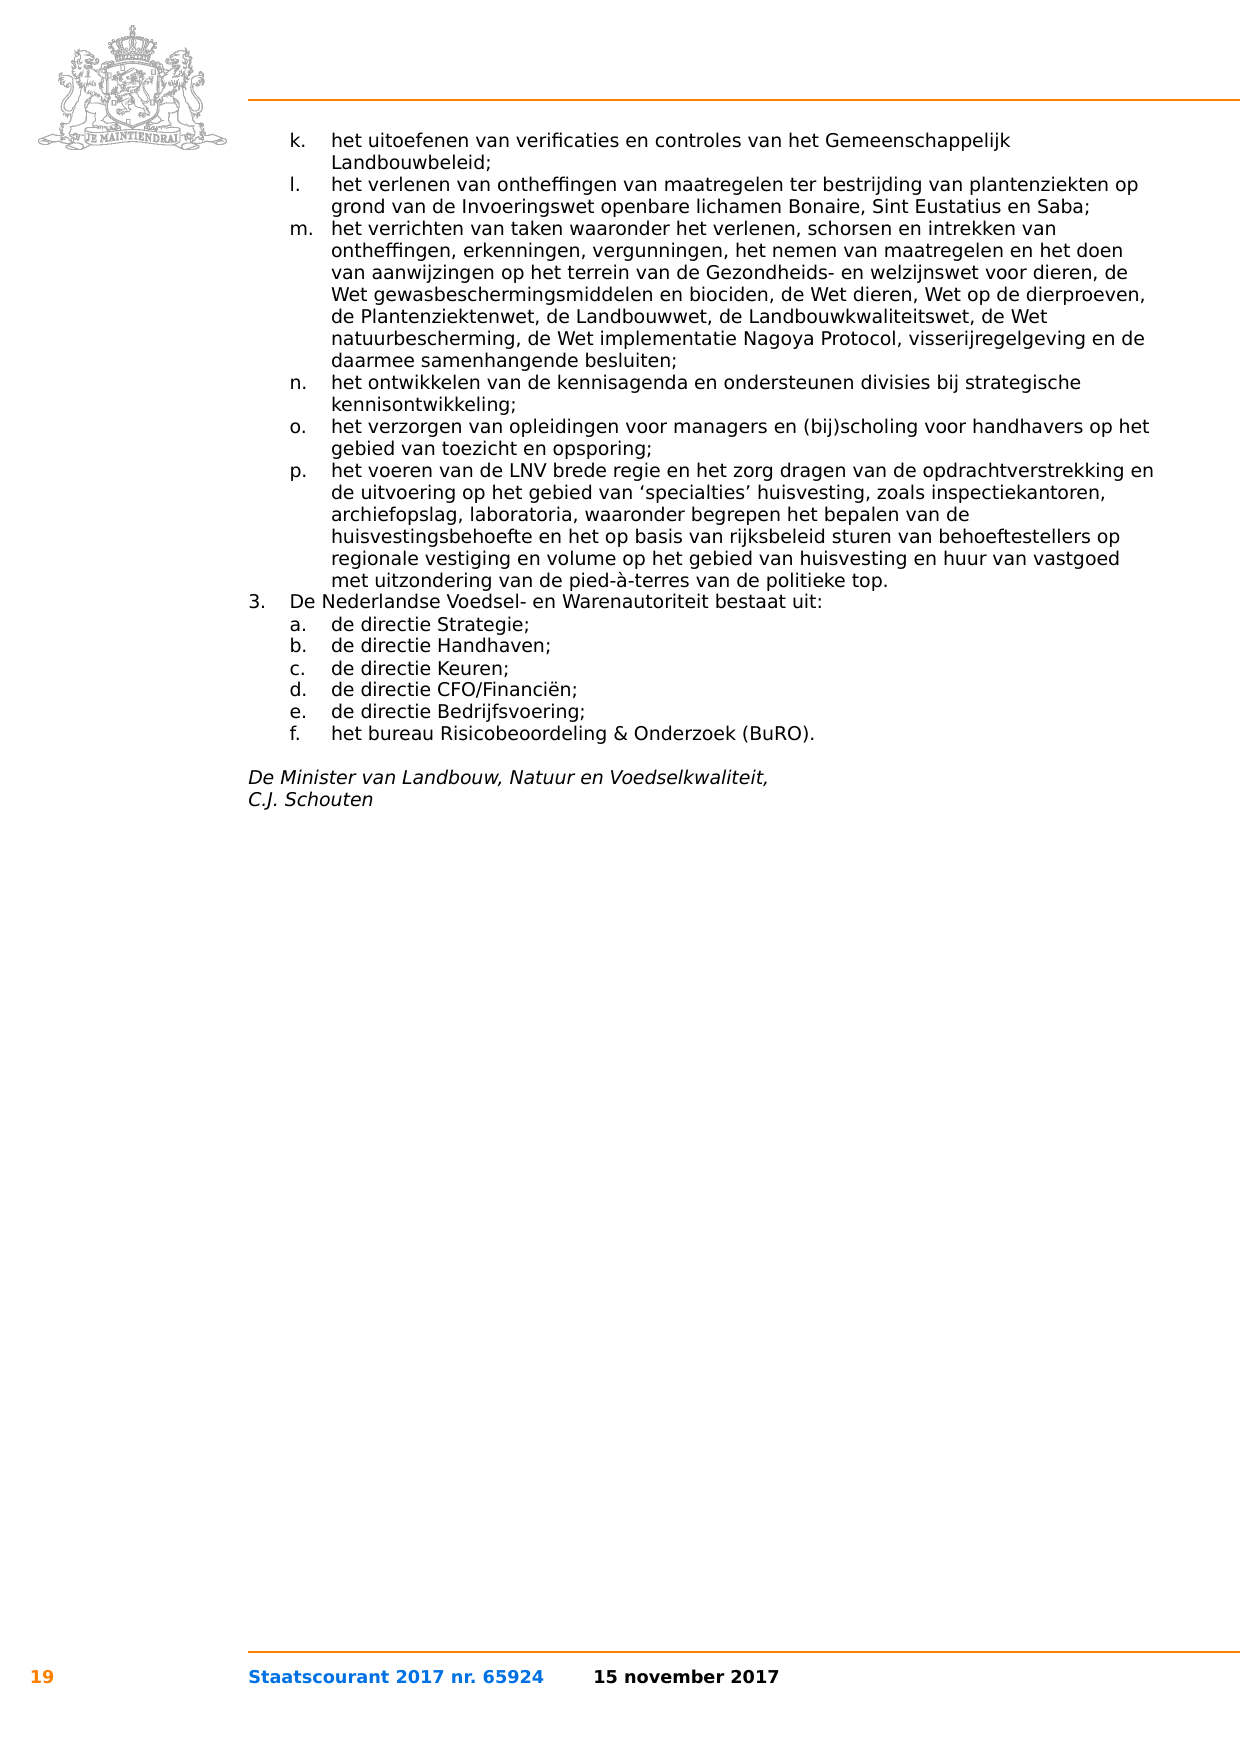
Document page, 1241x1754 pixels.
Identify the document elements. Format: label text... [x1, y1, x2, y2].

text k. het uitoefenen van verificaties en controles van het Gemeenschappelijk Landbouwbeleid; [289, 130, 1163, 174]
text p. het voeren van de LNV brede regie en het zorg dragen van de opdrachtverstrekking en de uitvoering op het gebied van ‘specialties’ huisvesting, zoals inspectiekantoren, archiefopslag, laboratoria, waaronder begrepen het bepalen van de huisvestingsbehoefte en het op basis van rijksbeleid sturen van behoeftestellers op regionale vestiging en volume op het gebied van huisvesting en huur van vastgoed met uitzondering van de pied-à-terres van de politieke top. [289, 459, 1163, 591]
text e. de directie Bedrijfsvoering; [289, 701, 1163, 723]
text l. het verlenen van ontheffingen van maatregelen ter bestrijding van plantenziekten op grond van de Invoeringswet openbare lichamen Bonaire, Sint Eustatius en Saba; [289, 174, 1163, 218]
text 3. De Nederlandse Voedsel- en Warenautoriteit bestaat uit: [248, 591, 1163, 613]
text De Minister van Landbouw, Natuur en Voedselkwaliteit, C.J. Schouten [248, 767, 1163, 811]
text b. de directie Handhaven; [289, 635, 1163, 657]
text c. de directie Keuren; [289, 657, 1163, 679]
text f. het bureau Risicobeoordeling & Onderzoek (BuRO). [289, 723, 1163, 745]
text a. de directie Strategie; [289, 613, 1163, 635]
text o. het verzorgen van opleidingen voor managers en (bij)scholing voor handhavers op het gebied van toezicht en opsporing; [289, 416, 1163, 459]
text m. het verrichten van taken waaronder het verlenen, schorsen en intrekken van ontheffingen, erkenningen, vergunningen, het nemen van maatregelen en het doen van aanwijzingen op het terrein van de Gezondheids- en welzijnswet voor dieren, de Wet gewasbeschermingsmiddelen en biociden, de Wet dieren, Wet op de dierproeven, de Plantenziektenwet, de Landbouwwet, de Landbouwkwaliteitswet, de Wet natuurbescherming, de Wet implementatie Nagoya Protocol, visserijregelgeving en de daarmee samenhangende besluiten; [289, 218, 1163, 372]
text d. de directie CFO/Financiën; [289, 679, 1163, 701]
picture [38, 25, 227, 150]
text n. het ontwikkelen van de kennisagenda en ondersteunen divisies bij strategische kennisontwikkeling; [289, 372, 1163, 416]
